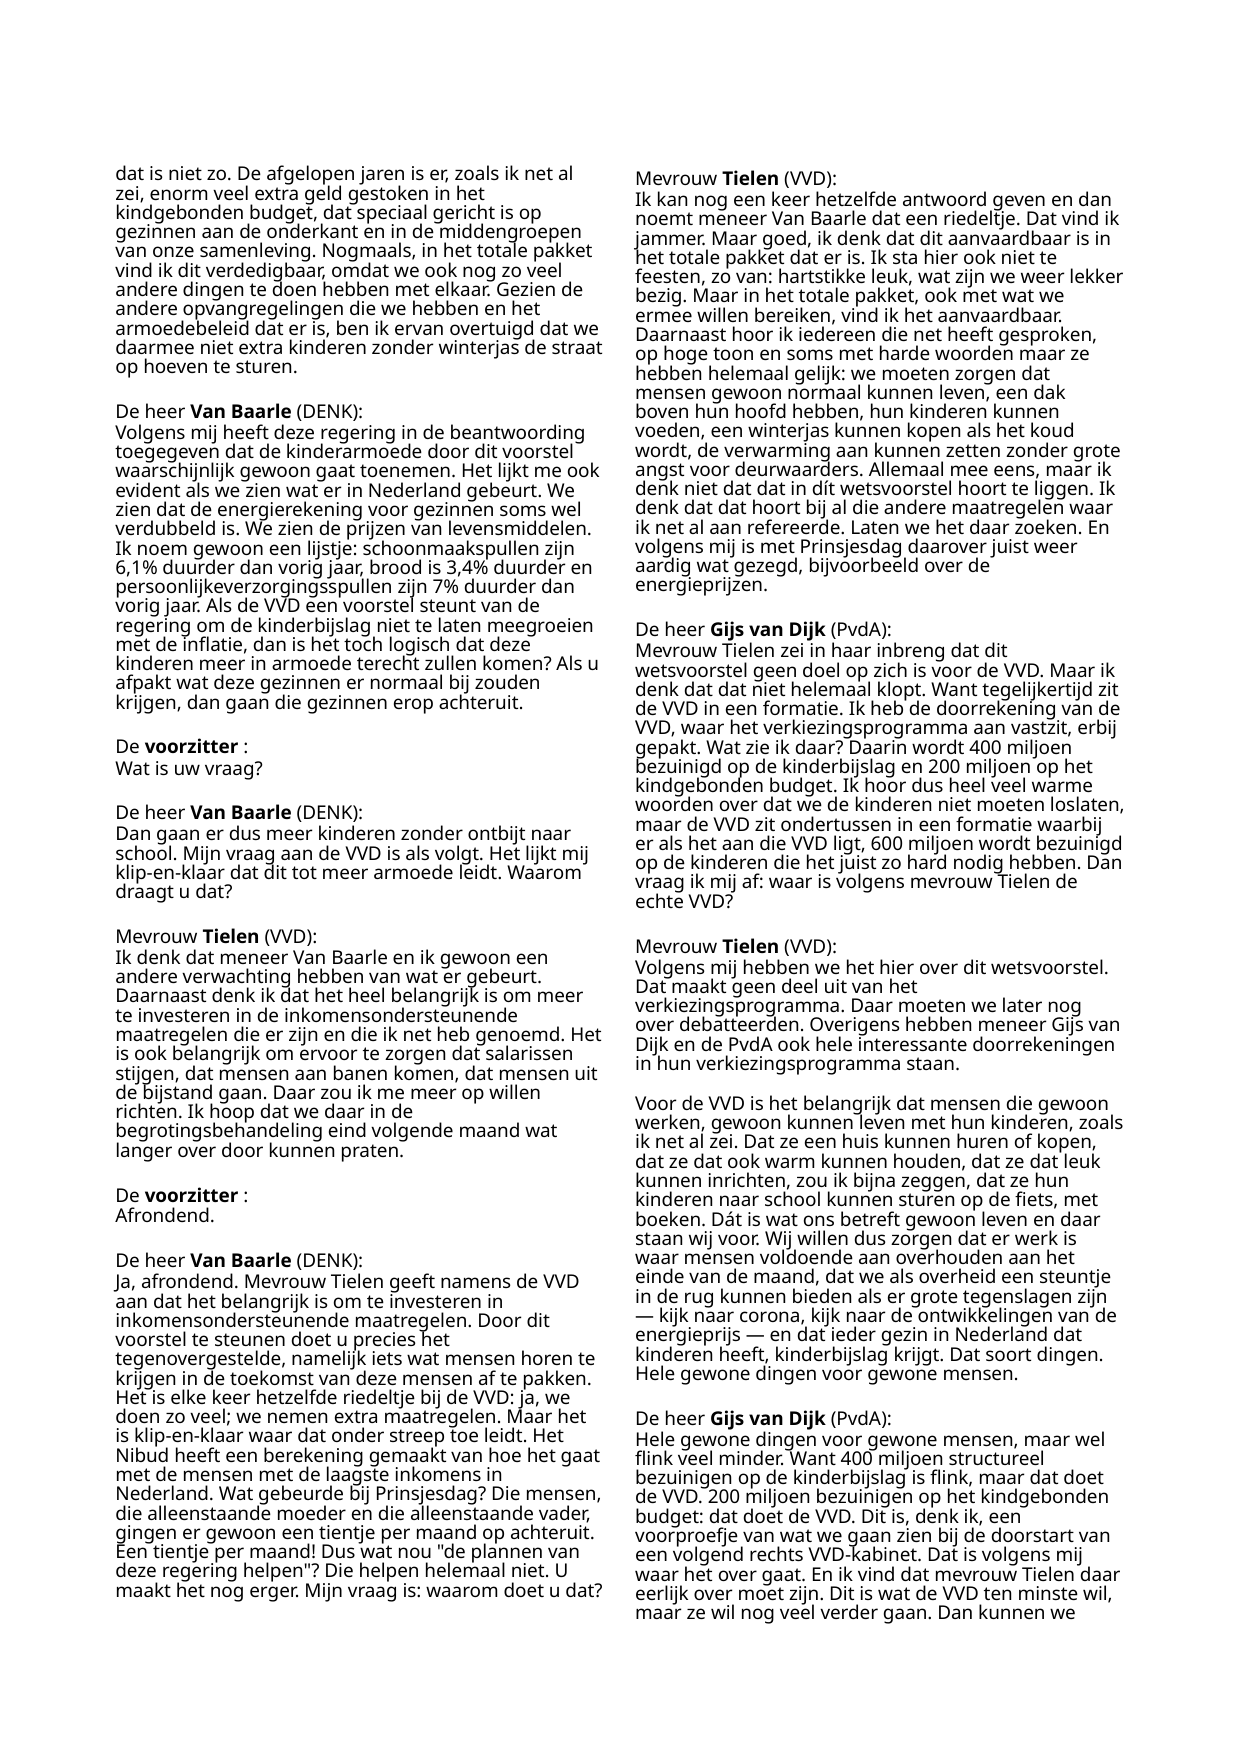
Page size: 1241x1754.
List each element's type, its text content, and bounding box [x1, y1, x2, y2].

text Dan gaan er dus meer kinderen zonder ontbijt naar school. Mijn vraag aan de VVD is als volgt. Het lijkt mij klip-en-klaar dat dit tot meer armoede leidt. Waarom draagt u dat? [115, 825, 605, 902]
text Hele gewone dingen voor gewone mensen, maar wel flink veel minder. Want 400 miljoen structureel bezuinigen op de kinderbijslag is flink, maar dat doet de VVD. 200 miljoen bezuinigen op het kindgebonden budget: dat doet de VVD. Dit is, denk ik, een voorproefje van wat we gaan zien bij de doorstart van een volgend rechts VVD-kabinet. Dat is volgens mij waar het over gaat. En ik vind dat mevrouw Tielen daar eerlijk over moet zijn. Dit is wat de VVD ten minste wil, maar ze wil nog veel verder gaan. Dan kunnen we [635, 1431, 1125, 1623]
text Ik denk dat meneer Van Baarle en ik gewoon een andere verwachting hebben van wat er gebeurt. Daarnaast denk ik dat het heel belangrijk is om meer te investeren in de inkomensondersteunende maatregelen die er zijn en die ik net heb genoemd. Het is ook belangrijk om ervoor te zorgen dat salarissen stijgen, dat mensen aan banen komen, dat mensen uit de bijstand gaan. Daar zou ik me meer op willen richten. Ik hoop dat we daar in de begrotingsbehandeling eind volgende maand wat langer over door kunnen praten. [115, 949, 605, 1161]
text Wat is uw vraag? [115, 759, 605, 779]
text De voorzitter : [115, 1182, 605, 1207]
text Mevrouw Tielen (VVD): [635, 933, 1125, 959]
text De heer Gijs van Dijk (PvdA): [635, 1405, 1125, 1431]
text Ja, afrondend. Mevrouw Tielen geeft namens de VVD aan dat het belangrijk is om te investeren in inkomensondersteunende maatregelen. Door dit voorstel te steunen doet u precies het tegenovergestelde, namelijk iets wat mensen horen te krijgen in de toekomst van deze mensen af te pakken. Het is elke keer hetzelfde riedeltje bij de VVD: ja, we doen zo veel; we nemen extra maatregelen. Maar het is klip-en-klaar waar dat onder streep toe leidt. Het Nibud heeft een berekening gemaakt van hoe het gaat met de mensen met de laagste inkomens in Nederland. Wat gebeurde bij Prinsjesdag? Die mensen, die alleenstaande moeder en die alleenstaande vader, gingen er gewoon een tientje per maand op achteruit. Een tientje per maand! Dus wat nou "de plannen van deze regering helpen"? Die helpen helemaal niet. U maakt het nog erger. Mijn vraag is: waarom doet u dat? [115, 1273, 605, 1601]
text dat is niet zo. De afgelopen jaren is er, zoals ik net al zei, enorm veel extra geld gestoken in het kindgebonden budget, dat speciaal gericht is op gezinnen aan de onderkant en in de middengroepen van onze samenleving. Nogmaals, in het totale pakket vind ik dit verdedigbaar, omdat we ook nog zo veel andere dingen te doen hebben met elkaar. Gezien de andere opvangregelingen die we hebben en het armoedebeleid dat er is, ben ik ervan overtuigd dat we daarmee niet extra kinderen zonder winterjas de straat op hoeven te sturen. [115, 165, 605, 377]
text De heer Van Baarle (DENK): [115, 398, 605, 424]
text De heer Van Baarle (DENK): [115, 799, 605, 825]
text Mevrouw Tielen (VVD): [635, 165, 1125, 191]
text De heer Van Baarle (DENK): [115, 1248, 605, 1273]
text Volgens mij heeft deze regering in de beantwoording toegegeven dat de kinderarmoede door dit voorstel waarschijnlijk gewoon gaat toenemen. Het lijkt me ook evident als we zien wat er in Nederland gebeurt. We zien dat de energierekening voor gezinnen soms wel verdubbeld is. We zien de prijzen van levensmiddelen. Ik noem gewoon een lijstje: schoonmaakspullen zijn 6,1% duurder dan vorig jaar, brood is 3,4% duurder en persoonlijkeverzorgingsspullen zijn 7% duurder dan vorig jaar. Als de VVD een voorstel steunt van de regering om de kinderbijslag niet te laten meegroeien met de inflatie, dan is het toch logisch dat deze kinderen meer in armoede terecht zullen komen? Als u afpakt wat deze gezinnen er normaal bij zouden krijgen, dan gaan die gezinnen erop achteruit. [115, 424, 605, 713]
text Mevrouw Tielen (VVD): [115, 923, 605, 949]
text Ik kan nog een keer hetzelfde antwoord geven en dan noemt meneer Van Baarle dat een riedeltje. Dat vind ik jammer. Maar goed, ik denk dat dit aanvaardbaar is in het totale pakket dat er is. Ik sta hier ook niet te feesten, zo van: hartstikke leuk, wat zijn we weer lekker bezig. Maar in het totale pakket, ook met wat we ermee willen bereiken, vind ik het aanvaardbaar. Daarnaast hoor ik iedereen die net heeft gesproken, op hoge toon en soms met harde woorden maar ze hebben helemaal gelijk: we moeten zorgen dat mensen gewoon normaal kunnen leven, een dak boven hun hoofd hebben, hun kinderen kunnen voeden, een winterjas kunnen kopen als het koud wordt, de verwarming aan kunnen zetten zonder grote angst voor deurwaarders. Allemaal mee eens, maar ik denk niet dat dat in dít wetsvoorstel hoort te liggen. Ik denk dat dat hoort bij al die andere maatregelen waar ik net al aan refereerde. Laten we het daar zoeken. En volgens mij is met Prinsjesdag daarover juist weer aardig wat gezegd, bijvoorbeeld over de energieprijzen. [635, 191, 1125, 596]
text Afrondend. [115, 1207, 605, 1227]
text Mevrouw Tielen zei in haar inbreng dat dit wetsvoorstel geen doel op zich is voor de VVD. Maar ik denk dat dat niet helemaal klopt. Want tegelijkertijd zit de VVD in een formatie. Ik heb de doorrekening van de VVD, waar het verkiezingsprogramma aan vastzit, erbij gepakt. Wat zie ik daar? Daarin wordt 400 miljoen bezuinigd op de kinderbijslag en 200 miljoen op het kindgebonden budget. Ik hoor dus heel veel warme woorden over dat we de kinderen niet moeten loslaten, maar de VVD zit ondertussen in een formatie waarbij er als het aan die VVD ligt, 600 miljoen wordt bezuinigd op de kinderen die het juist zo hard nodig hebben. Dan vraag ik mij af: waar is volgens mevrouw Tielen de echte VVD? [635, 642, 1125, 912]
text De voorzitter : [115, 734, 605, 759]
text Voor de VVD is het belangrijk dat mensen die gewoon werken, gewoon kunnen leven met hun kinderen, zoals ik net al zei. Dat ze een huis kunnen huren of kopen, dat ze dat ook warm kunnen houden, dat ze dat leuk kunnen inrichten, zou ik bijna zeggen, dat ze hun kinderen naar school kunnen sturen op de fiets, met boeken. Dát is wat ons betreft gewoon leven en daar staan wij voor. Wij willen dus zorgen dat er werk is waar mensen voldoende aan overhouden aan het einde van de maand, dat we als overheid een steuntje in de rug kunnen bieden als er grote tegenslagen zijn — kijk naar corona, kijk naar de ontwikkelingen van de energieprijs — en dat ieder gezin in Nederland dat kinderen heeft, kinderbijslag krijgt. Dat soort dingen. Hele gewone dingen voor gewone mensen. [635, 1095, 1125, 1384]
text Volgens mij hebben we het hier over dit wetsvoorstel. Dat maakt geen deel uit van het verkiezingsprogramma. Daar moeten we later nog over debatteerden. Overigens hebben meneer Gijs van Dijk en de PvdA ook hele interessante doorrekeningen in hun verkiezingsprogramma staan. [635, 959, 1125, 1074]
text De heer Gijs van Dijk (PvdA): [635, 617, 1125, 642]
